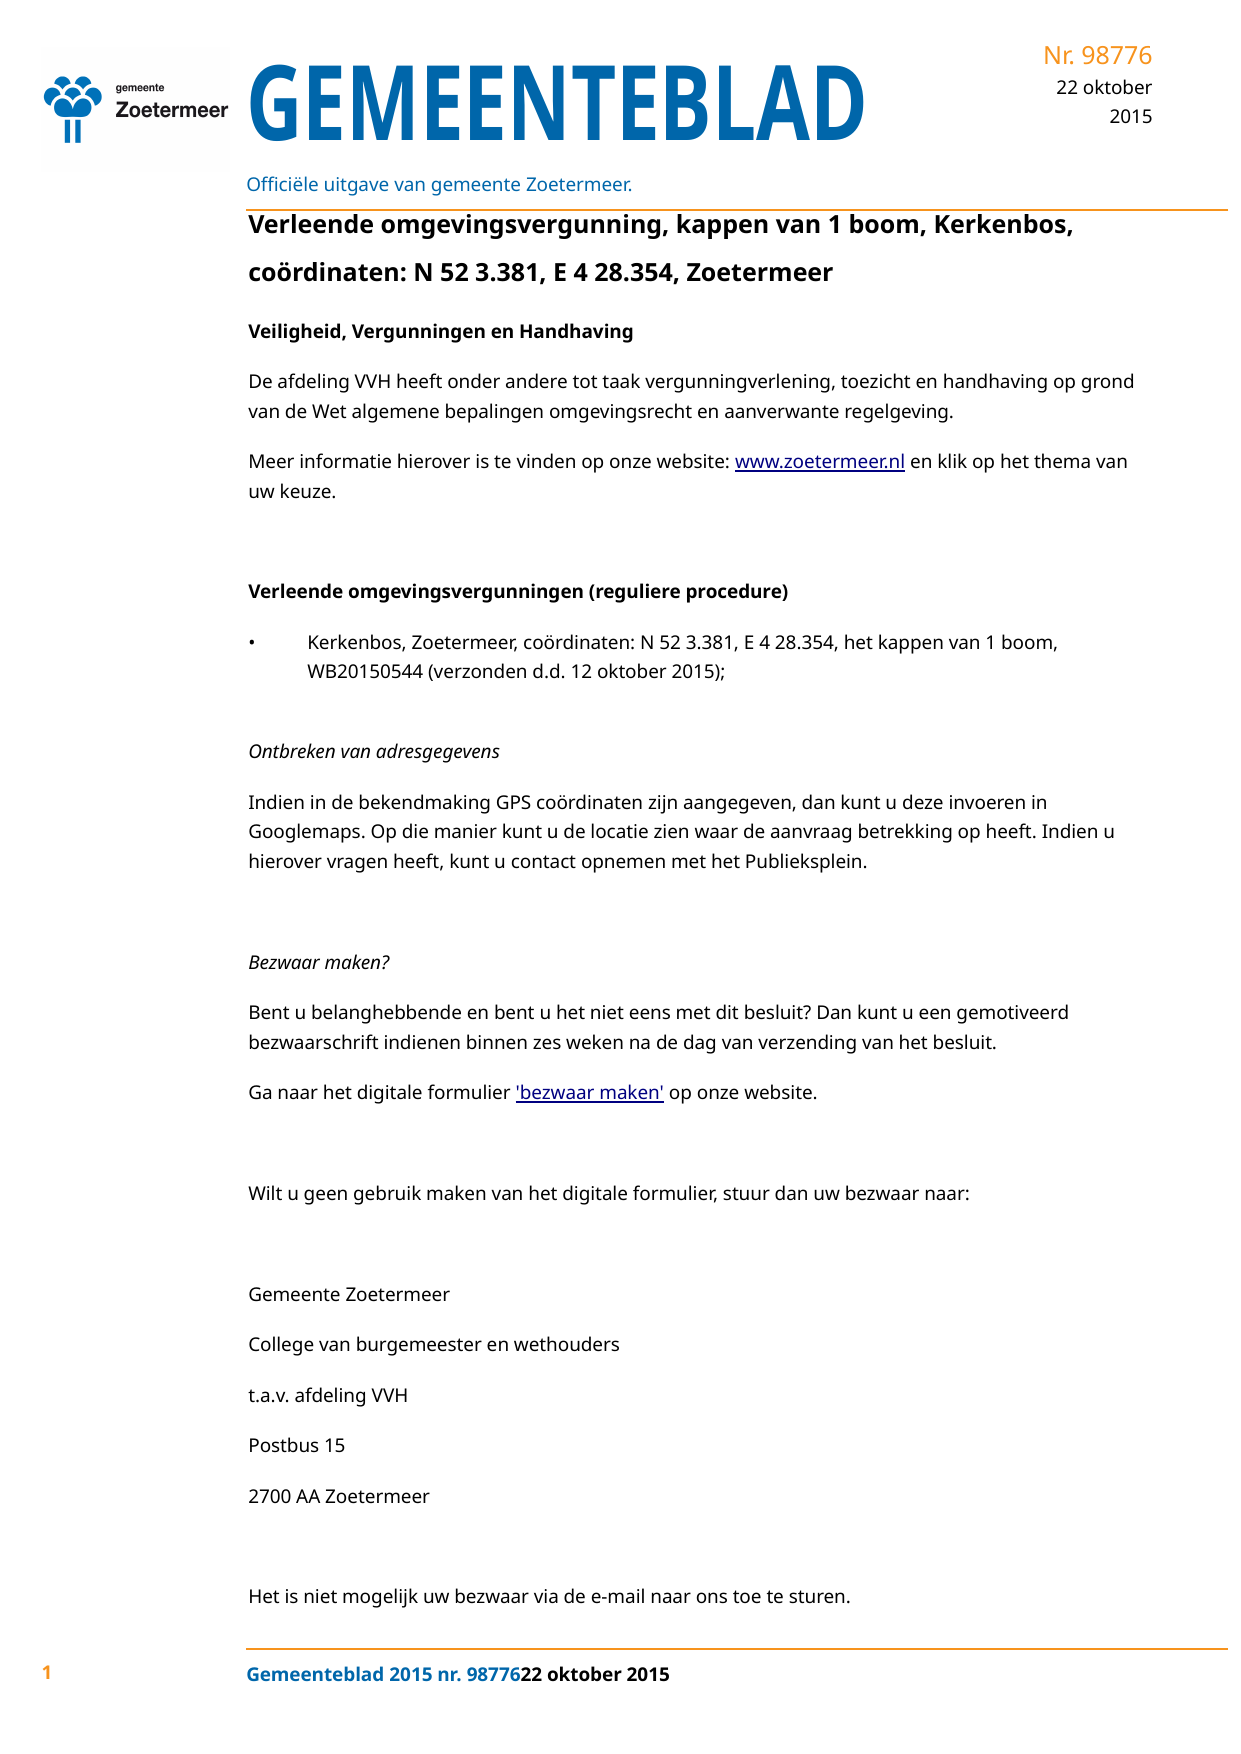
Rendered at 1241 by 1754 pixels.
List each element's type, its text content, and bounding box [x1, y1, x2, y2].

text Indien in de bekendmaking GPS coördinaten zijn aangegeven, dan kunt u deze invoeren in Googlemaps. Op die manier kunt u de locatie zien waar de aanvraag betrekking op heeft. Indien u hierover vragen heeft, kunt u contact opnemen met het Publieksplein. [248, 789, 1152, 874]
text 2700 AA Zoetermeer [248, 1483, 1152, 1509]
picture [41, 47, 231, 172]
text Verleende omgevingsvergunning, kappen van 1 boom, Kerkenbos, coördinaten: N 52 3.381, E 4 28.354, Zoetermeer [248, 211, 1152, 288]
text Bezwaar maken? [248, 949, 1152, 975]
text De afdeling VVH heeft onder andere tot taak vergunningverlening, toezicht en handhaving op grond van de Wet algemene bepalingen omgevingsrecht en aanverwante regelgeving. [248, 368, 1152, 424]
text Meer informatie hierover is te vinden op onze website: www.zoetermeer.nl en klik op het thema van uw keuze. [248, 448, 1152, 504]
text College van burgemeester en wethouders [248, 1332, 1152, 1357]
text Gemeente Zoetermeer [248, 1281, 1152, 1307]
list Kerkenbos, Zoetermeer, coördinaten: N 52 3.381, E 4 28.354, het kappen van 1 boom, WB20150544 (verzonden d.d. 12 oktober 2015); [248, 629, 1152, 684]
text Veiligheid, Vergunningen en Handhaving [248, 318, 1152, 344]
text Verleende omgevingsvergunningen (reguliere procedure) [248, 579, 1152, 604]
text Bent u belanghebbende en bent u het niet eens met dit besluit? Dan kunt u een gemotiveerd bezwaarschrift indienen binnen zes weken na de dag van verzending van het besluit. [248, 999, 1152, 1055]
text Wilt u geen gebruik maken van het digitale formulier, stuur dan uw bezwaar naar: [248, 1180, 1152, 1206]
text Ontbreken van adresgegevens [248, 739, 1152, 764]
text Postbus 15 [248, 1432, 1152, 1458]
text t.a.v. afdeling VVH [248, 1382, 1152, 1408]
text Ga naar het digitale formulier 'bezwaar maken' op onze website. [248, 1079, 1152, 1105]
text Het is niet mogelijk uw bezwaar via de e-mail naar ons toe te sturen. [248, 1584, 1152, 1609]
